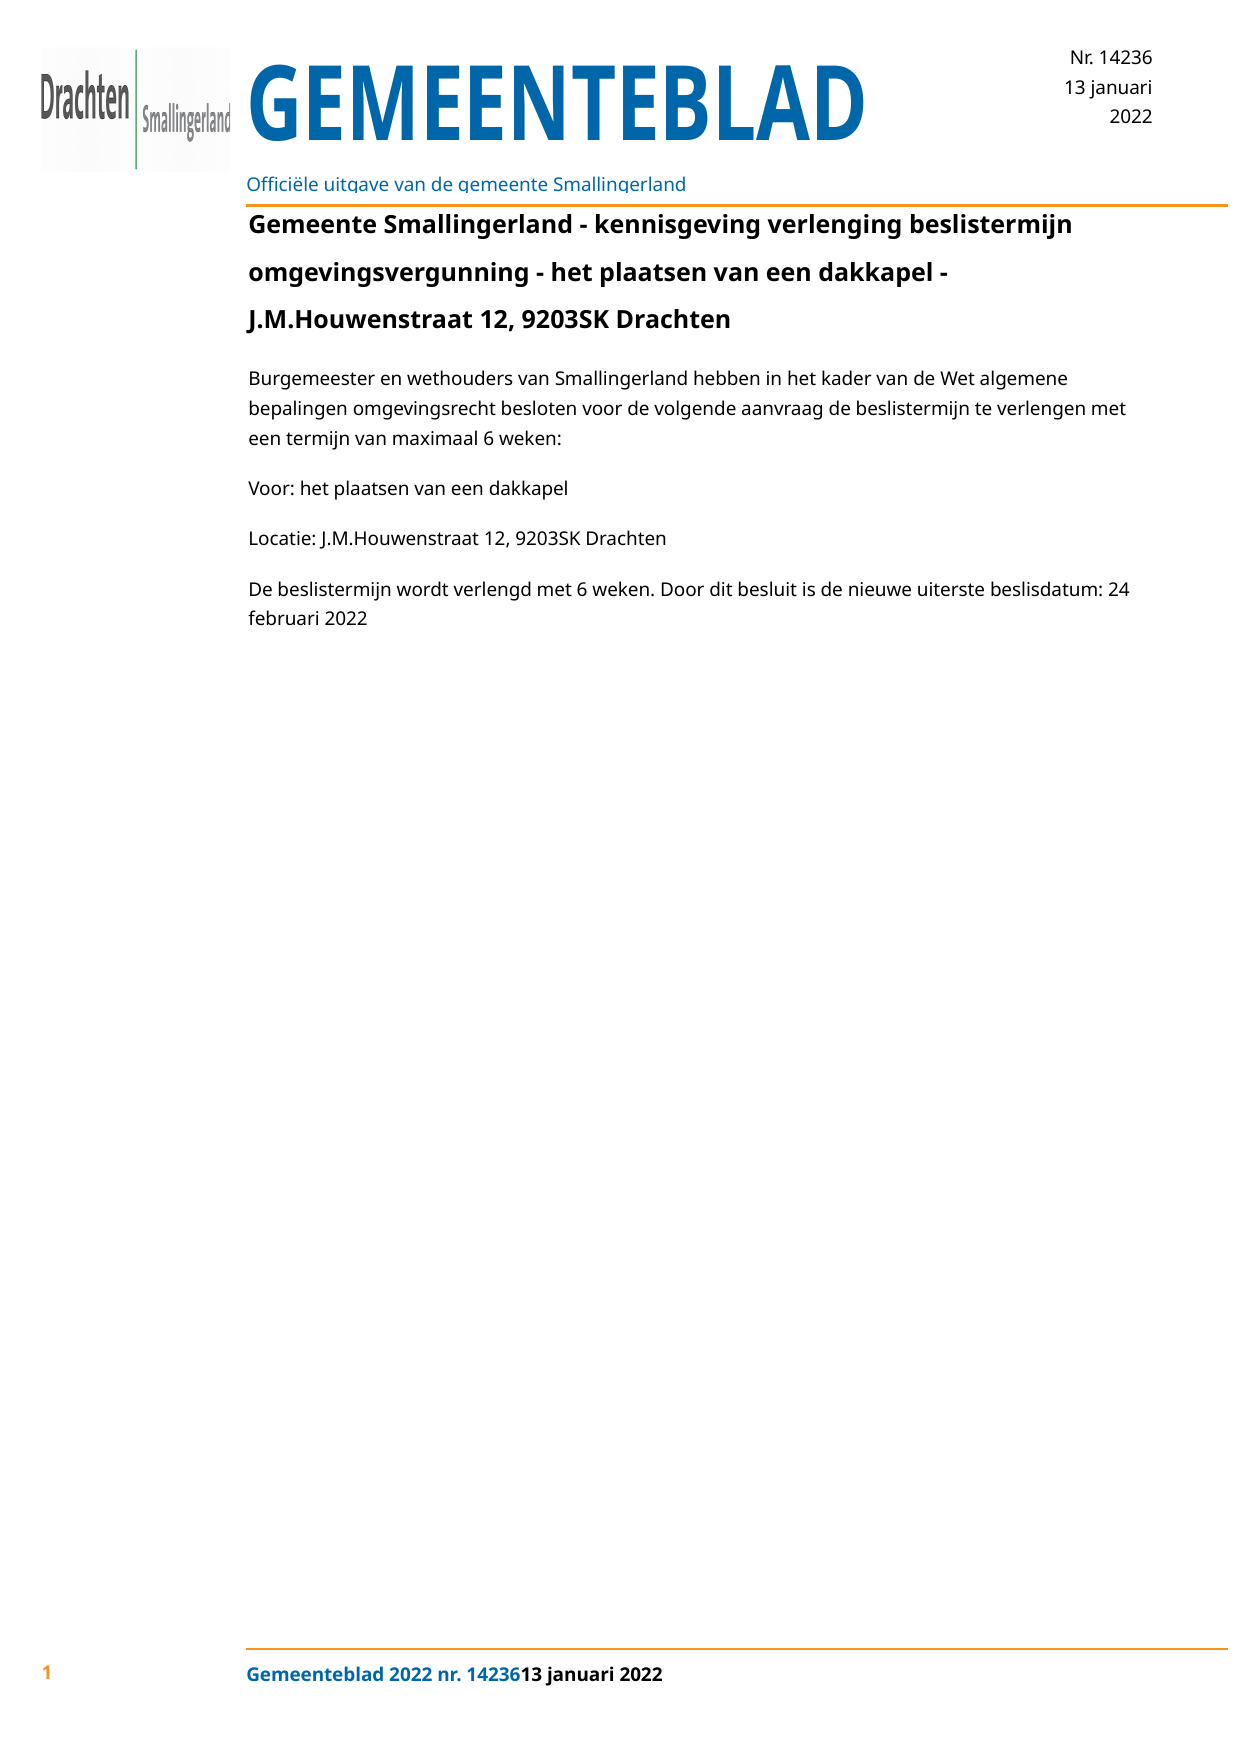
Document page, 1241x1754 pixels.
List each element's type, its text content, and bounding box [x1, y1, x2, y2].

text De beslistermijn wordt verlengd met 6 weken. Door dit besluit is de nieuwe uiterste beslisdatum: 24 februari 2022 [248, 576, 1152, 631]
text Voor: het plaatsen van een dakkapel [248, 475, 1152, 501]
text Locatie: J.M.Houwenstraat 12, 9203SK Drachten [248, 526, 1152, 551]
text Gemeente Smallingerland - kennisgeving verlenging beslistermijn omgevingsvergunning - het plaatsen van een dakkapel - J.M.Houwenstraat 12, 9203SK Drachten [248, 207, 1152, 336]
text Burgemeester en wethouders van Smallingerland hebben in het kader van de Wet algemene bepalingen omgevingsrecht besloten voor de volgende aanvraag de beslistermijn te verlengen met een termijn van maximaal 6 weken: [248, 366, 1152, 450]
picture [41, 47, 231, 172]
